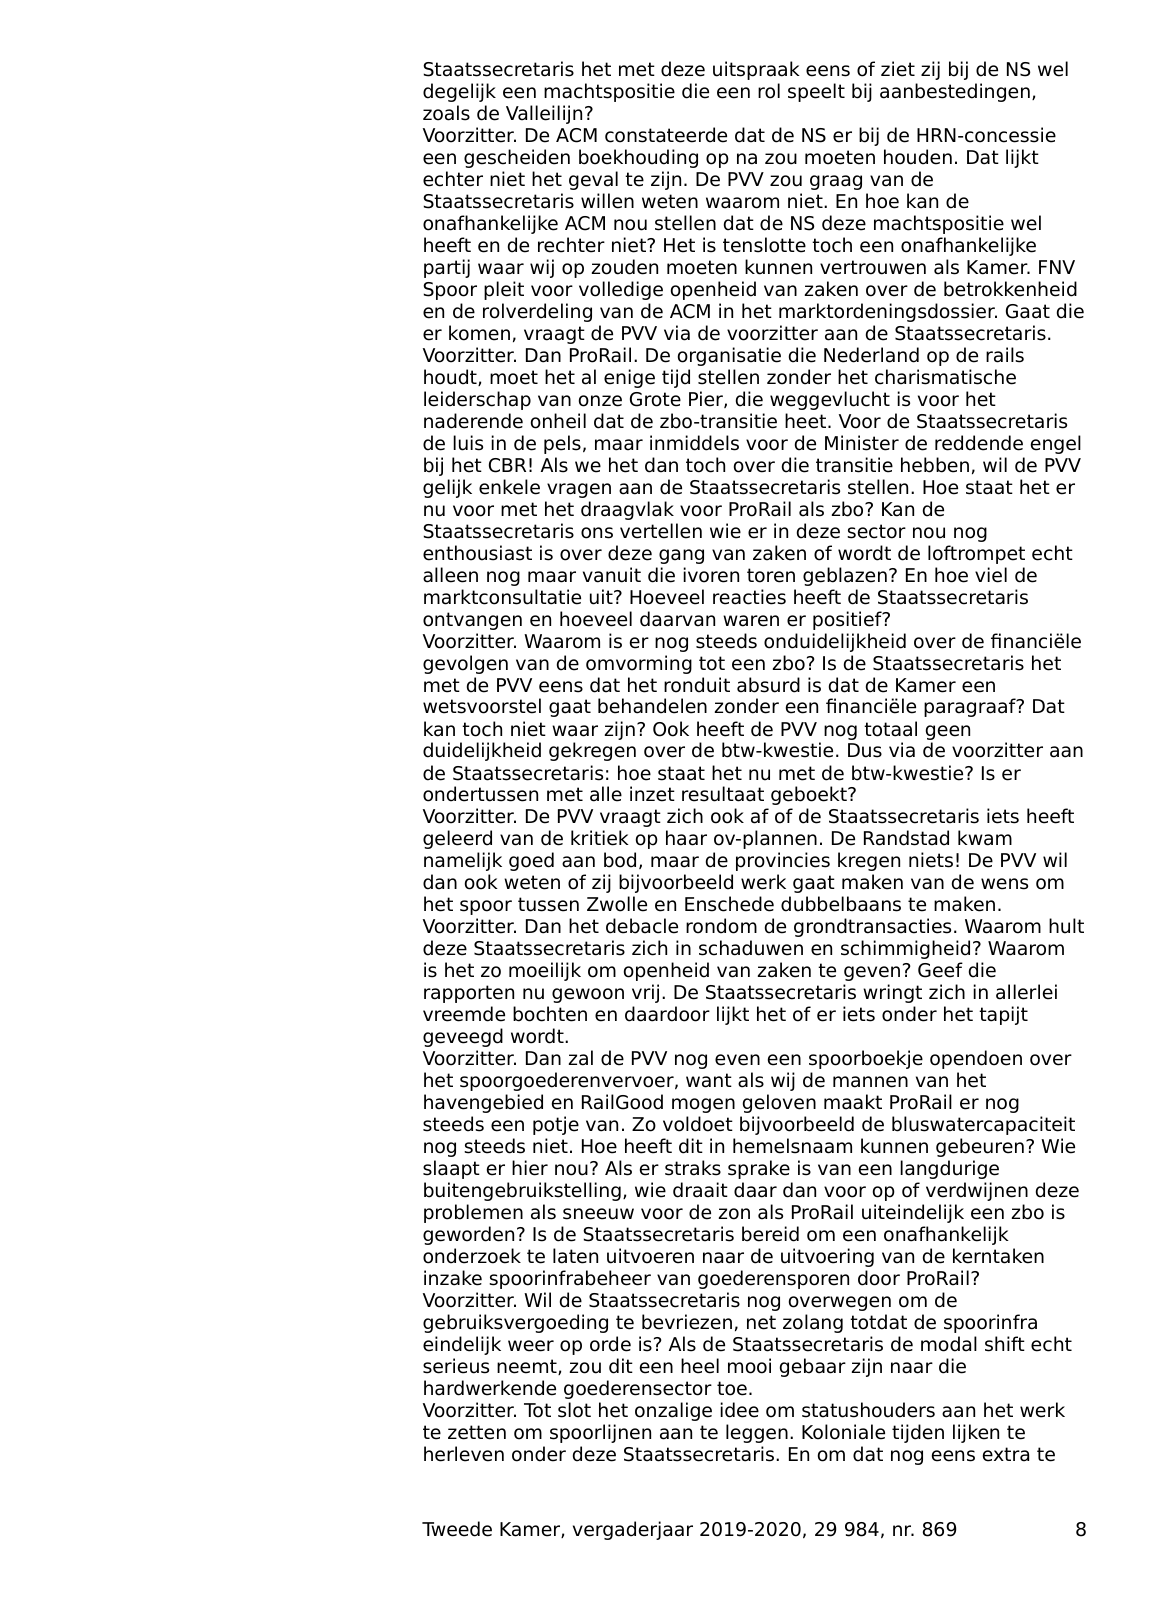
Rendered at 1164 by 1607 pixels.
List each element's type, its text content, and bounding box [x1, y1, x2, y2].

text Voorzitter. Dan zal de PVV nog even een spoorboekje opendoen over het spoorgoederenvervoer, want als wij de mannen van het havengebied en RailGood mogen geloven maakt ProRail er nog steeds een potje van. Zo voldoet bijvoorbeeld de bluswatercapaciteit nog steeds niet. Hoe heeft dit in hemelsnaam kunnen gebeuren? Wie slaapt er hier nou? Als er straks sprake is van een langdurige buitengebruikstelling, wie draait daar dan voor op of verdwijnen deze problemen als sneeuw voor de zon als ProRail uiteindelijk een zbo is geworden? Is de Staatssecretaris bereid om een onafhankelijk onderzoek te laten uitvoeren naar de uitvoering van de kerntaken inzake spoorinfrabeheer van goederensporen door ProRail? [422, 1048, 1087, 1290]
text Voorzitter. Tot slot het onzalige idee om statushouders aan het werk te zetten om spoorlijnen aan te leggen. Koloniale tijden lijken te herleven onder deze Staatssecretaris. En om dat nog eens extra te [422, 1400, 1087, 1466]
text Voorzitter. De PVV vraagt zich ook af of de Staatssecretaris iets heeft geleerd van de kritiek op haar ov-plannen. De Randstad kwam namelijk goed aan bod, maar de provincies kregen niets! De PVV wil dan ook weten of zij bijvoorbeeld werk gaat maken van de wens om het spoor tussen Zwolle en Enschede dubbelbaans te maken. [422, 806, 1087, 916]
text Staatssecretaris het met deze uitspraak eens of ziet zij bij de NS wel degelijk een machtspositie die een rol speelt bij aanbestedingen, zoals de Valleilijn? [422, 59, 1087, 125]
text Voorzitter. De ACM constateerde dat de NS er bij de HRN-concessie een gescheiden boekhouding op na zou moeten houden. Dat lijkt echter niet het geval te zijn. De PVV zou graag van de Staatssecretaris willen weten waarom niet. En hoe kan de onafhankelijke ACM nou stellen dat de NS deze machtspositie wel heeft en de rechter niet? Het is tenslotte toch een onafhankelijke partij waar wij op zouden moeten kunnen vertrouwen als Kamer. FNV Spoor pleit voor volledige openheid van zaken over de betrokkenheid en de rolverdeling van de ACM in het marktordeningsdossier. Gaat die er komen, vraagt de PVV via de voorzitter aan de Staatssecretaris. [422, 125, 1087, 345]
text Voorzitter. Waarom is er nog steeds onduidelijkheid over de financiële gevolgen van de omvorming tot een zbo? Is de Staatssecretaris het met de PVV eens dat het ronduit absurd is dat de Kamer een wetsvoorstel gaat behandelen zonder een financiële paragraaf? Dat kan toch niet waar zijn? Ook heeft de PVV nog totaal geen duidelijkheid gekregen over de btw-kwestie. Dus via de voorzitter aan de Staatssecretaris: hoe staat het nu met de btw-kwestie? Is er ondertussen met alle inzet resultaat geboekt? [422, 631, 1087, 806]
text Voorzitter. Wil de Staatssecretaris nog overwegen om de gebruiksvergoeding te bevriezen, net zolang totdat de spoorinfra eindelijk weer op orde is? Als de Staatssecretaris de modal shift echt serieus neemt, zou dit een heel mooi gebaar zijn naar die hardwerkende goederensector toe. [422, 1290, 1087, 1400]
text Voorzitter. Dan ProRail. De organisatie die Nederland op de rails houdt, moet het al enige tijd stellen zonder het charismatische leiderschap van onze Grote Pier, die weggevlucht is voor het naderende onheil dat de zbo-transitie heet. Voor de Staatssecretaris de luis in de pels, maar inmiddels voor de Minister de reddende engel bij het CBR! Als we het dan toch over die transitie hebben, wil de PVV gelijk enkele vragen aan de Staatssecretaris stellen. Hoe staat het er nu voor met het draagvlak voor ProRail als zbo? Kan de Staatssecretaris ons vertellen wie er in deze sector nou nog enthousiast is over deze gang van zaken of wordt de loftrompet echt alleen nog maar vanuit die ivoren toren geblazen? En hoe viel de marktconsultatie uit? Hoeveel reacties heeft de Staatssecretaris ontvangen en hoeveel daarvan waren er positief? [422, 345, 1087, 631]
text Voorzitter. Dan het debacle rondom de grondtransacties. Waarom hult deze Staatssecretaris zich in schaduwen en schimmigheid? Waarom is het zo moeilijk om openheid van zaken te geven? Geef die rapporten nu gewoon vrij. De Staatssecretaris wringt zich in allerlei vreemde bochten en daardoor lijkt het of er iets onder het tapijt geveegd wordt. [422, 916, 1087, 1048]
